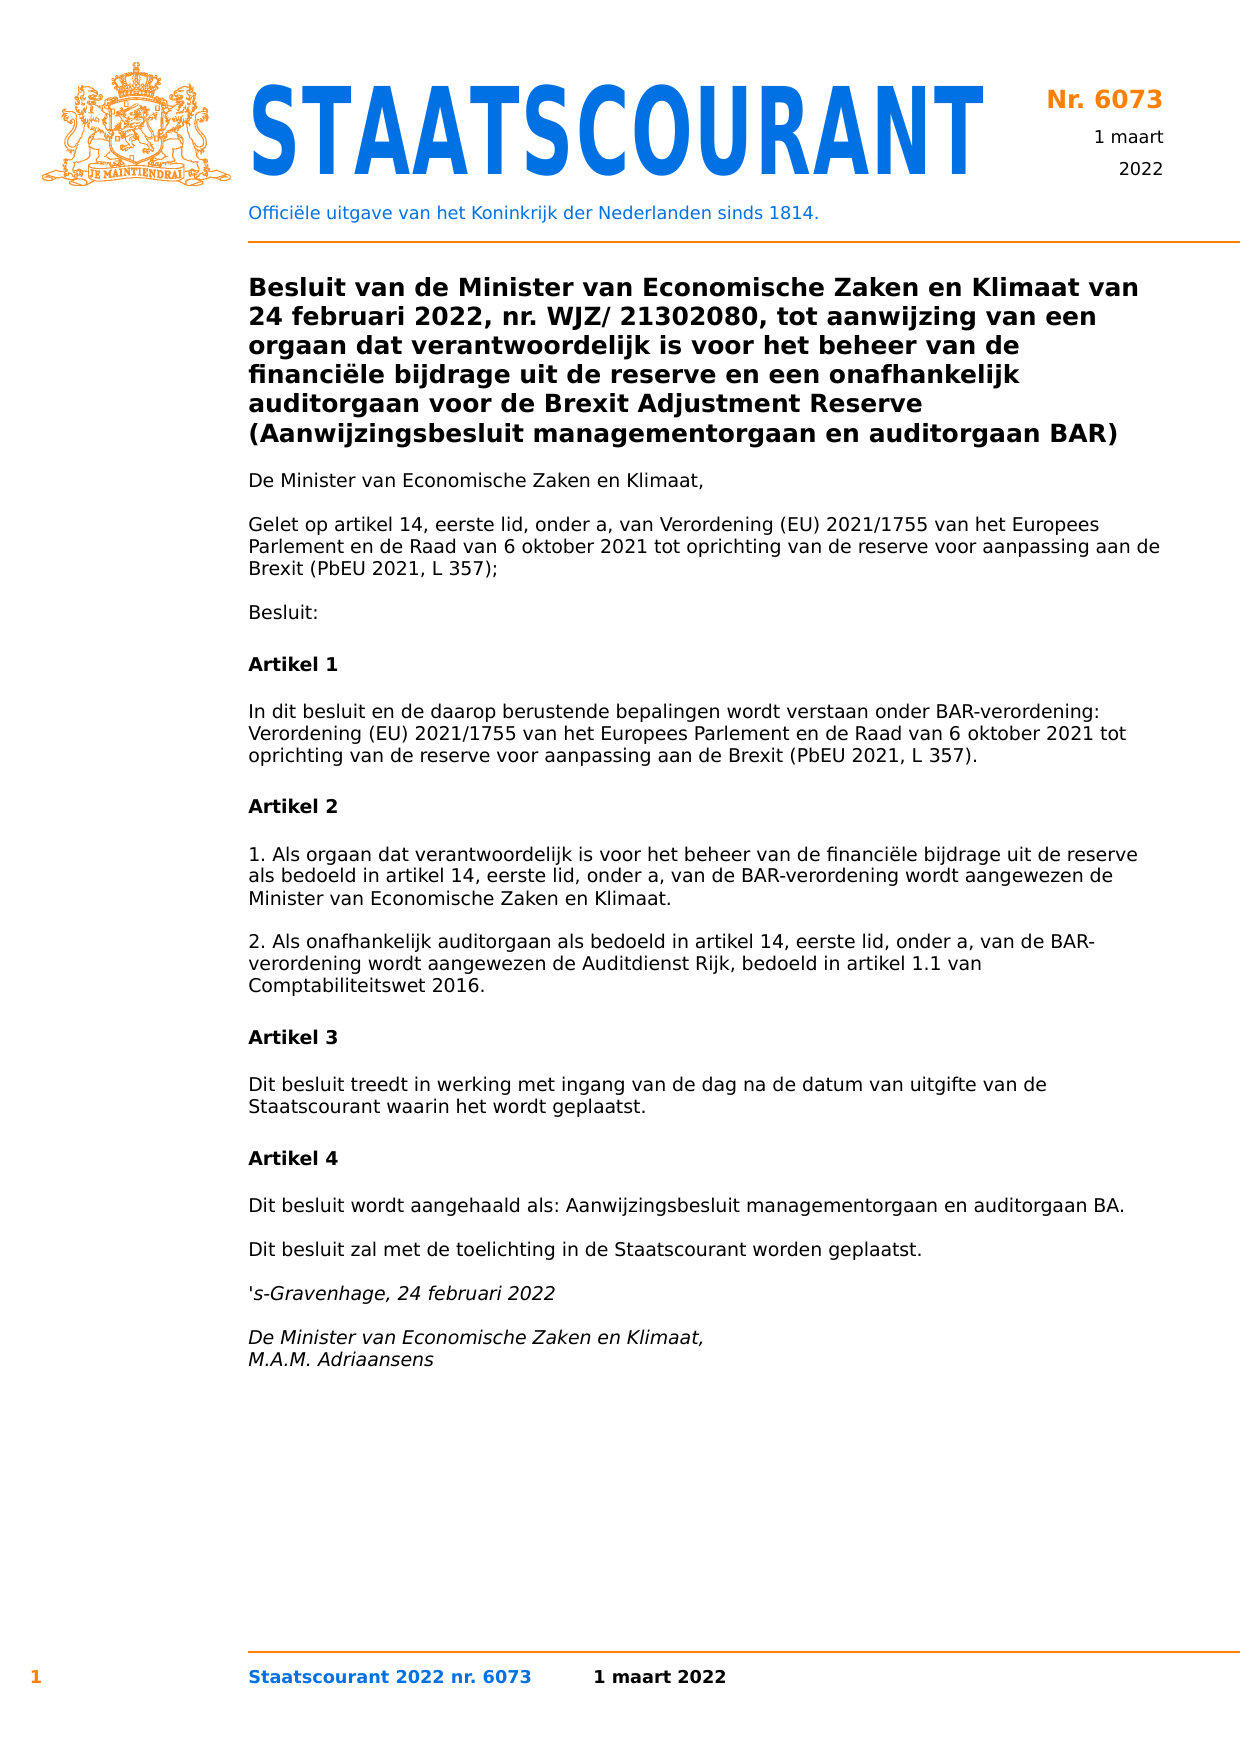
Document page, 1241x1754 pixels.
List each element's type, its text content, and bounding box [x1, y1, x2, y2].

text Besluit: [248, 602, 1163, 623]
subtitle Artikel 2 [248, 796, 1163, 818]
text 's-Gravenhage, 24 februari 2022 [248, 1283, 1163, 1305]
text Dit besluit wordt aangehaald als: Aanwijzingsbesluit managementorgaan en auditorgaan BA. [248, 1195, 1163, 1217]
text 1. Als orgaan dat verantwoordelijk is voor het beheer van de financiële bijdrage uit de reserve als bedoeld in artikel 14, eerste lid, onder a, van de BAR-verordening wordt aangewezen de Minister van Economische Zaken en Klimaat. [248, 843, 1163, 909]
text De Minister van Economische Zaken en Klimaat, [248, 470, 1163, 492]
subtitle Besluit van de Minister van Economische Zaken en Klimaat van 24 februari 2022, nr. WJZ/ 21302080, tot aanwijzing van een orgaan dat verantwoordelijk is voor het beheer van de financiële bijdrage uit de reserve en een onafhankelijk auditorgaan voor de Brexit Adjustment Reserve (Aanwijzingsbesluit managementorgaan en auditorgaan BAR) [248, 273, 1163, 448]
table_cell Officiële uitgave van het Koninkrijk der Nederlanden sinds 1814. [248, 203, 1240, 241]
subtitle Artikel 4 [248, 1148, 1163, 1170]
table_cell 1 maart [998, 121, 1240, 153]
text Dit besluit zal met de toelichting in de Staatscourant worden geplaatst. [248, 1239, 1163, 1261]
table_cell 2022 [998, 153, 1240, 203]
subtitle Artikel 1 [248, 653, 1163, 676]
text De Minister van Economische Zaken en Klimaat, M.A.M. Adriaansens [248, 1327, 1163, 1371]
table_header Nr. 6073 [998, 62, 1240, 121]
table_header STAATSCOURANT [248, 62, 998, 203]
text Gelet op artikel 14, eerste lid, onder a, van Verordening (EU) 2021/1755 van het Europees Parlement en de Raad van 6 oktober 2021 tot oprichting van de reserve voor aanpassing aan de Brexit (PbEU 2021, L 357); [248, 514, 1163, 580]
text 2. Als onafhankelijk auditorgaan als bedoeld in artikel 14, eerste lid, onder a, van de BAR-verordening wordt aangewezen de Auditdienst Rijk, bedoeld in artikel 1.1 van Comptabiliteitswet 2016. [248, 931, 1163, 997]
text Dit besluit treedt in werking met ingang van de dag na de datum van uitgifte van de Staatscourant waarin het wordt geplaatst. [248, 1074, 1163, 1118]
picture [41, 62, 231, 186]
table_header [25, 62, 248, 241]
subtitle Artikel 3 [248, 1027, 1163, 1049]
text In dit besluit en de daarop berustende bepalingen wordt verstaan onder BAR-verordening: Verordening (EU) 2021/1755 van het Europees Parlement en de Raad van 6 oktober 2021 tot oprichting van de reserve voor aanpassing aan de Brexit (PbEU 2021, L 357). [248, 701, 1163, 766]
